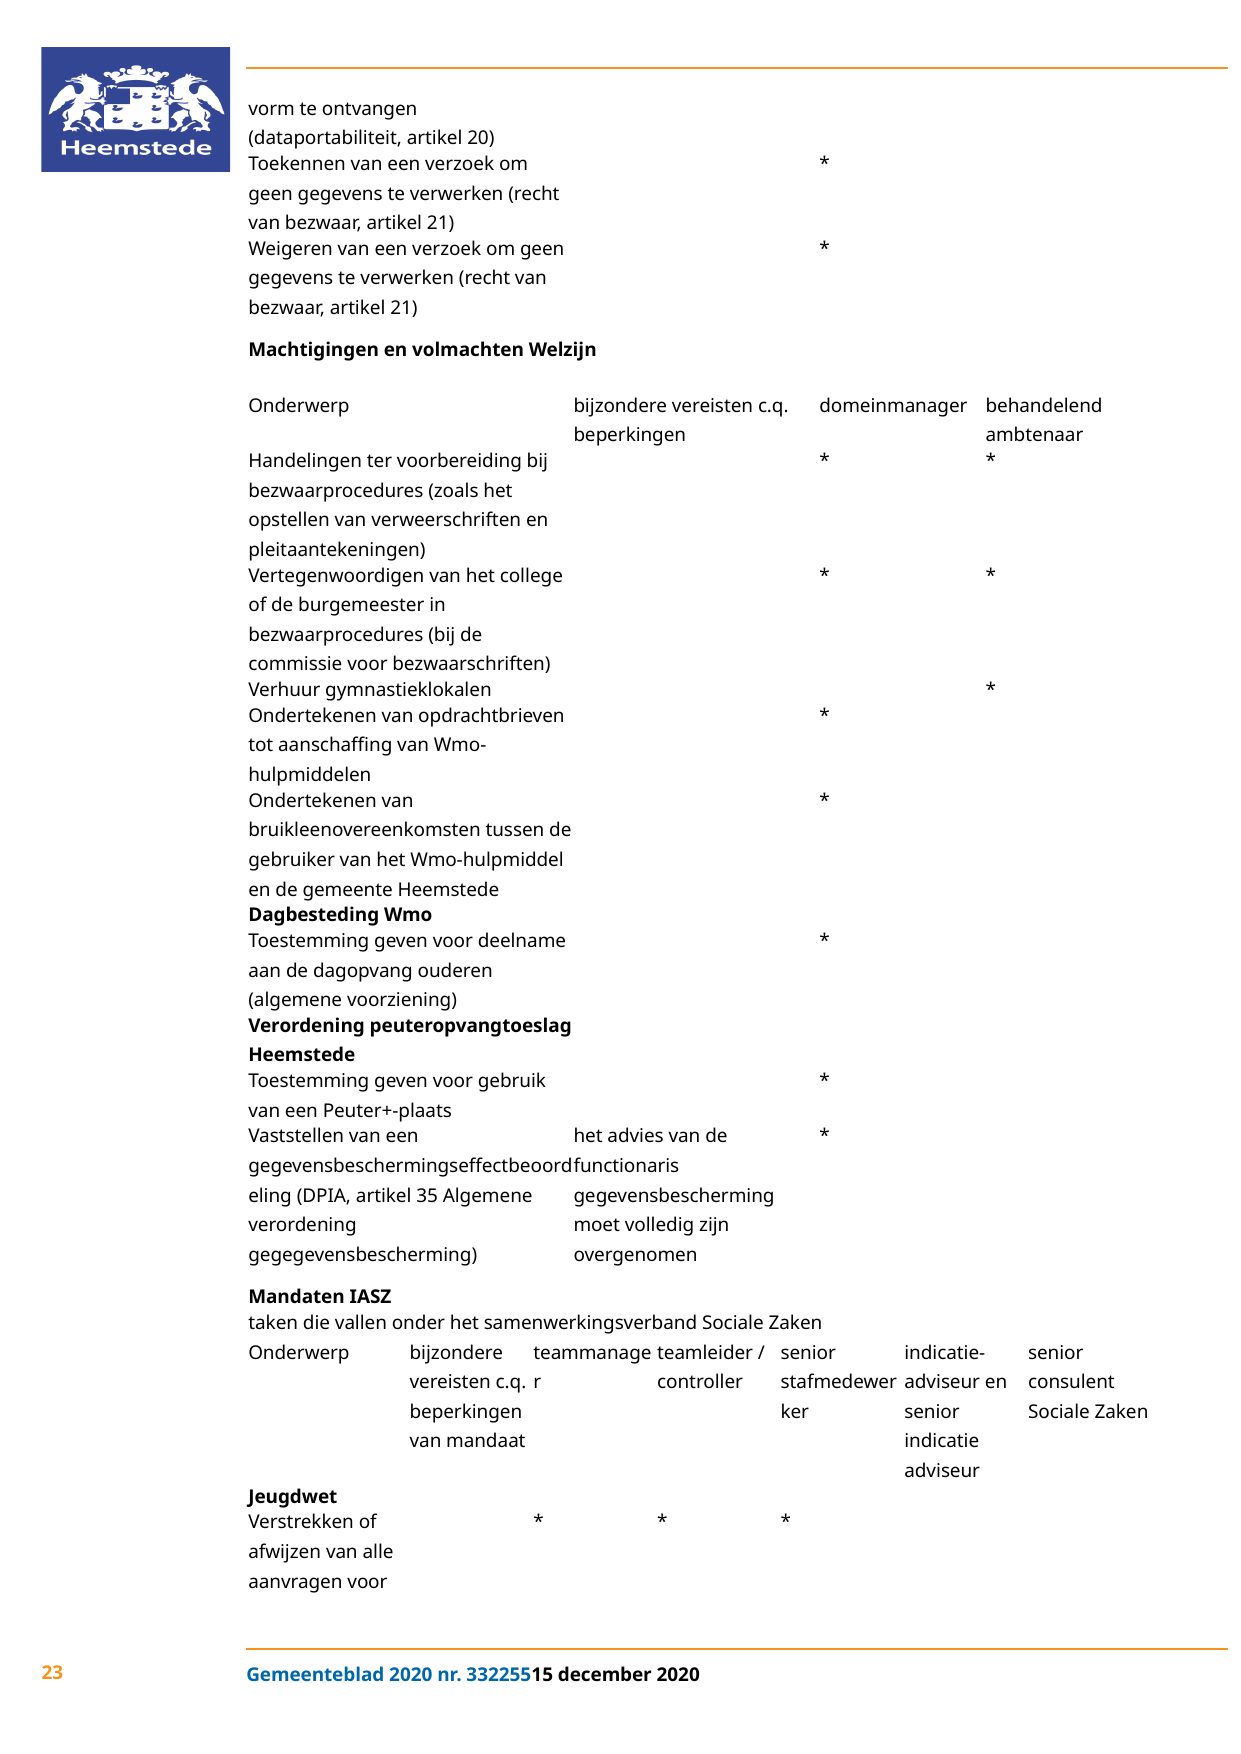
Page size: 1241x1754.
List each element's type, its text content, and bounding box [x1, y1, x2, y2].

table_cell * [819, 150, 985, 235]
table_cell [819, 95, 985, 150]
table_header senior consulent Sociale Zaken [1028, 1339, 1152, 1483]
table_cell [985, 702, 1152, 787]
table_header Onderwerp [248, 392, 573, 447]
table_cell [573, 235, 819, 320]
table_cell [904, 1483, 1028, 1509]
table_header senior stafmedewerker [780, 1339, 904, 1483]
table_cell [985, 150, 1152, 235]
table_cell [819, 1012, 985, 1067]
table_cell [1028, 1483, 1152, 1509]
table_cell [573, 1068, 819, 1123]
table_cell * [819, 235, 985, 320]
table_cell [573, 1012, 819, 1067]
table_cell [573, 787, 819, 901]
table_cell * [819, 927, 985, 1012]
table_cell [409, 1509, 533, 1594]
table_cell * [657, 1509, 780, 1594]
table_cell Verhuur gymnastieklokalen [248, 676, 573, 702]
table_cell * [780, 1509, 904, 1594]
table_cell [573, 448, 819, 562]
table_cell * [819, 787, 985, 901]
table_cell * [819, 448, 985, 562]
picture [41, 47, 231, 172]
table_cell Ondertekenen van opdrachtbrieven tot aanschaffing van Wmo-hulpmiddelen [248, 702, 573, 787]
table_cell [1028, 1509, 1152, 1594]
table_header behandelend ambtenaar [985, 392, 1152, 447]
table_cell [780, 1483, 904, 1509]
table_cell [573, 150, 819, 235]
table_cell [573, 901, 819, 927]
table_cell * [985, 562, 1152, 676]
table_cell Ondertekenen van bruikleenovereenkomsten tussen de gebruiker van het Wmo-hulpmiddel en de gemeente Heemstede [248, 787, 573, 901]
table_cell [985, 1012, 1152, 1067]
table_cell Toestemming geven voor deelname aan de dagopvang ouderen (algemene voorziening) [248, 927, 573, 1012]
table_cell * [533, 1509, 657, 1594]
table_cell [657, 1483, 780, 1509]
table_cell [985, 927, 1152, 1012]
table_header domeinmanager [819, 392, 985, 447]
table_header bijzondere vereisten c.q. beperkingen [573, 392, 819, 447]
table_cell [904, 1509, 1028, 1594]
table_cell Verordening peuteropvangtoeslag Heemstede [248, 1012, 573, 1067]
table_cell [573, 927, 819, 1012]
table_cell [819, 901, 985, 927]
table_cell Verstrekken of afwijzen van alle aanvragen voor [248, 1509, 409, 1594]
text Machtigingen en volmachten Welzijn [248, 337, 1152, 362]
table_cell * [819, 702, 985, 787]
table_cell [409, 1483, 533, 1509]
table_cell [573, 702, 819, 787]
table_cell [985, 901, 1152, 927]
table_cell [985, 95, 1152, 150]
table_cell Toekennen van een verzoek om geen gegevens te verwerken (recht van bezwaar, artikel 21) [248, 150, 573, 235]
table_cell [573, 676, 819, 702]
table_cell [985, 1123, 1152, 1267]
text Mandaten IASZ [248, 1283, 1152, 1309]
table_cell * [819, 1123, 985, 1267]
table_cell [573, 95, 819, 150]
text taken die vallen onder het samenwerkingsverband Sociale Zaken [248, 1309, 1152, 1335]
table_header indicatie-adviseur en senior indicatie adviseur [904, 1339, 1028, 1483]
table_cell Dagbesteding Wmo [248, 901, 573, 927]
table_cell [985, 1068, 1152, 1123]
table_cell * [819, 1068, 985, 1123]
table_header bijzondere vereisten c.q. beperkingen van mandaat [409, 1339, 533, 1483]
table_cell Weigeren van een verzoek om geen gegevens te verwerken (recht van bezwaar, artikel 21) [248, 235, 573, 320]
table_cell Toestemming geven voor gebruik van een Peuter+-plaats [248, 1068, 573, 1123]
table_cell [533, 1483, 657, 1509]
table_cell Handelingen ter voorbereiding bij bezwaarprocedures (zoals het opstellen van verweerschriften en pleitaantekeningen) [248, 448, 573, 562]
table_header teamleider / controller [657, 1339, 780, 1483]
table_header teammanager [533, 1339, 657, 1483]
table_cell * [985, 676, 1152, 702]
table_cell [573, 562, 819, 676]
table_cell [985, 787, 1152, 901]
table_cell vorm te ontvangen (dataportabiliteit, artikel 20) [248, 95, 573, 150]
table_cell Jeugdwet [248, 1483, 409, 1509]
table_cell * [985, 448, 1152, 562]
table_cell Vaststellen van een gegevensbeschermingseffectbeoordeling (DPIA, artikel 35 Algemene verordening gegegevensbescherming) [248, 1123, 573, 1267]
table_header Onderwerp [248, 1339, 409, 1483]
table_cell [985, 235, 1152, 320]
table_cell het advies van de functionaris gegevensbescherming moet volledig zijn overgenomen [573, 1123, 819, 1267]
table_cell [819, 676, 985, 702]
table_cell * [819, 562, 985, 676]
table_cell Vertegenwoordigen van het college of de burgemeester in bezwaarprocedures (bij de commissie voor bezwaarschriften) [248, 562, 573, 676]
